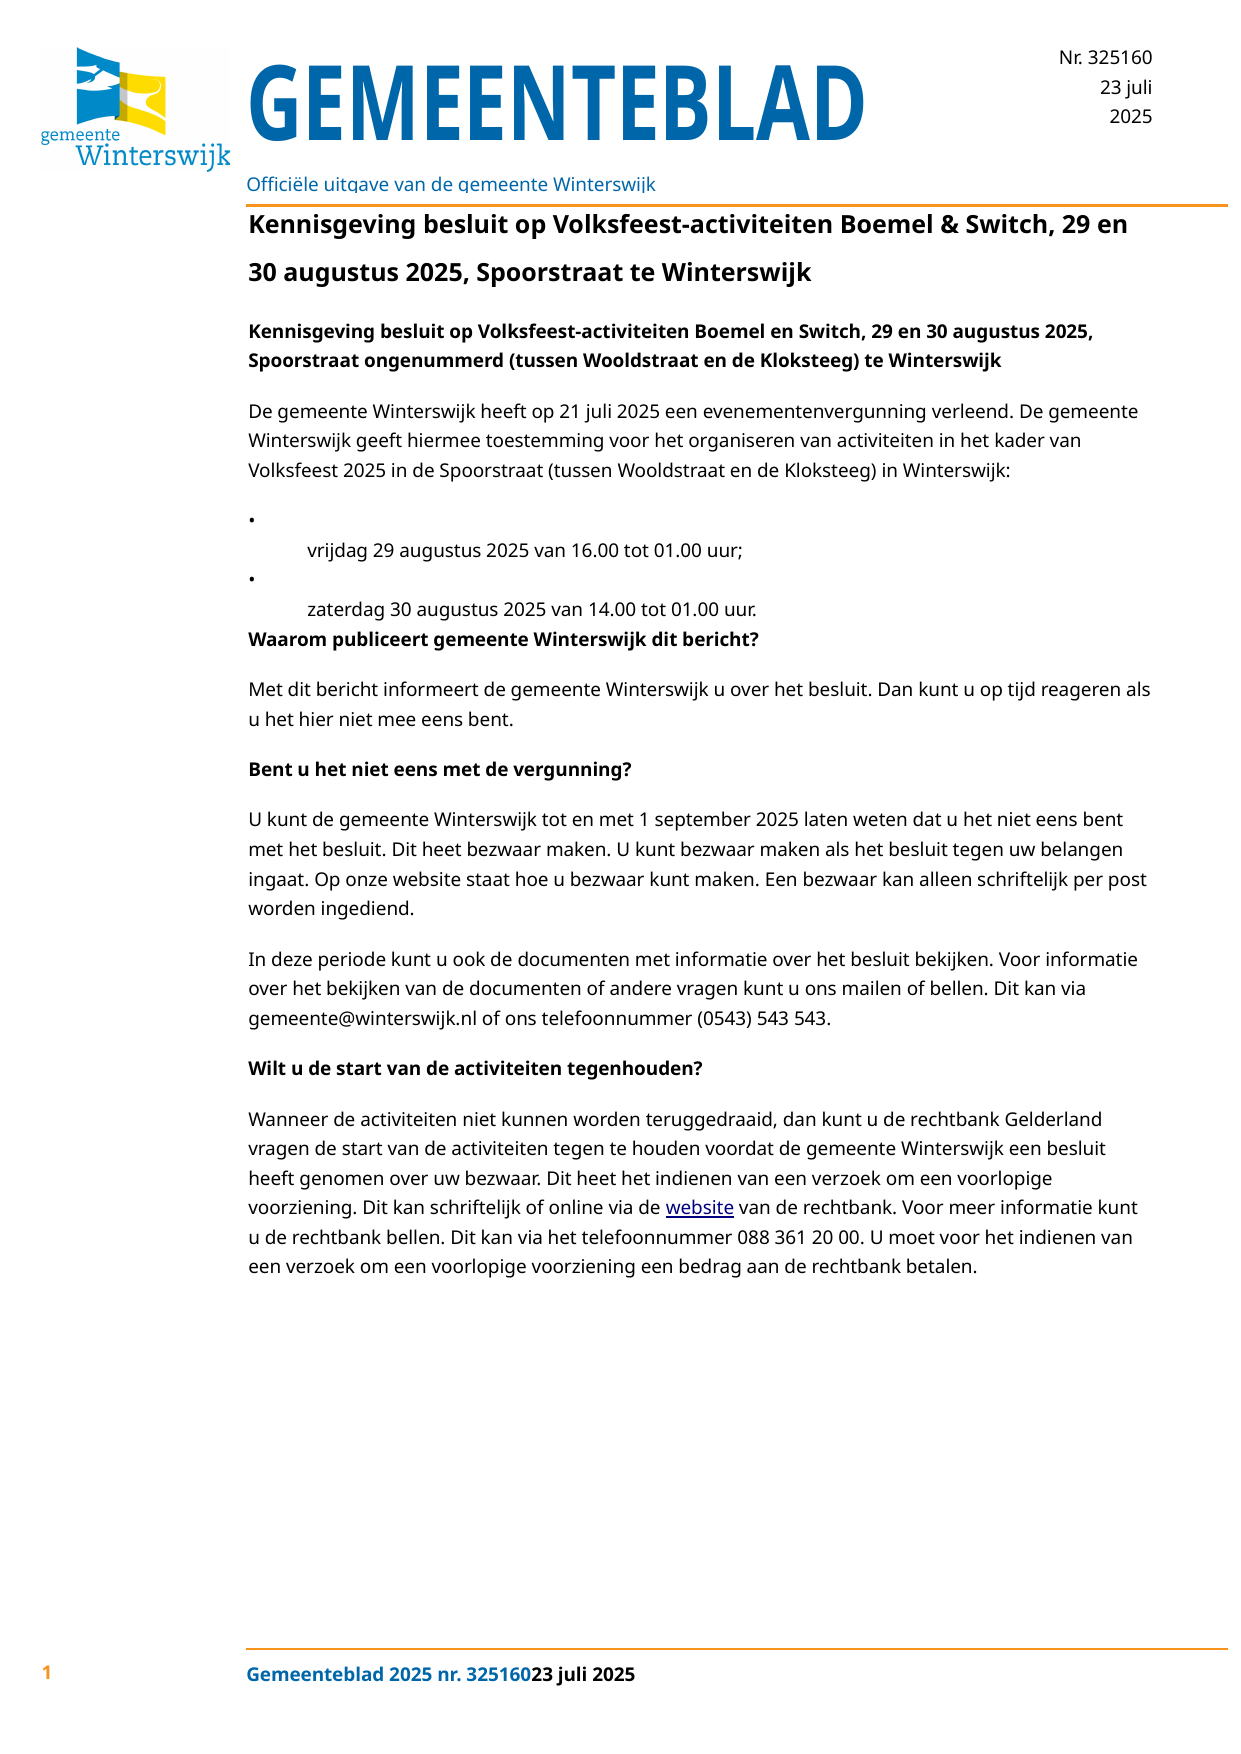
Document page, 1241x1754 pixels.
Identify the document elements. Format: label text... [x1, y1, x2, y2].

text Bent u het niet eens met de vergunning? [248, 756, 1152, 782]
picture [225, 153, 231, 162]
list zaterdag 30 augustus 2025 van 14.00 tot 01.00 uur. [248, 596, 1152, 622]
text Met dit bericht informeert de gemeente Winterswijk u over het besluit. Dan kunt u op tijd reageren als u het hier niet mee eens bent. [248, 676, 1152, 732]
text In deze periode kunt u ook de documenten met informatie over het besluit bekijken. Voor informatie over het bekijken van de documenten of andere vragen kunt u ons mailen of bellen. Dit kan via gemeente@winterswijk.nl of ons telefoonnummer (0543) 543 543. [248, 946, 1152, 1031]
text U kunt de gemeente Winterswijk tot en met 1 september 2025 laten weten dat u het niet eens bent met het besluit. Dit heet bezwaar maken. U kunt bezwaar maken als het besluit tegen uw belangen ingaat. Op onze website staat hoe u bezwaar kunt maken. Een bezwaar kan alleen schriftelijk per post worden ingediend. [248, 807, 1152, 921]
text Kennisgeving besluit op Volksfeest-activiteiten Boemel & Switch, 29 en 30 augustus 2025, Spoorstraat te Winterswijk [248, 207, 1152, 288]
text Kennisgeving besluit op Volksfeest-activiteiten Boemel en Switch, 29 en 30 augustus 2025, Spoorstraat ongenummerd (tussen Wooldstraat en de Kloksteeg) te Winterswijk [248, 318, 1152, 373]
text De gemeente Winterswijk heeft op 21 juli 2025 een evenementenvergunning verleend. De gemeente Winterswijk geeft hiermee toestemming voor het organiseren van activiteiten in het kader van Volksfeest 2025 in de Spoorstraat (tussen Wooldstraat en de Kloksteeg) in Winterswijk: [248, 398, 1152, 483]
text Wanneer de activiteiten niet kunnen worden teruggedraaid, dan kunt u de rechtbank Gelderland vragen de start van de activiteiten tegen te houden voordat de gemeente Winterswijk een besluit heeft genomen over uw bezwaar. Dit heet het indienen van een verzoek om een voorlopige voorziening. Dit kan schriftelijk of online via de website van de rechtbank. Voor meer informatie kunt u de rechtbank bellen. Dit kan via het telefoonnummer 088 361 20 00. U moet voor het indienen van een verzoek om een voorlopige voorziening een bedrag aan de rechtbank betalen. [248, 1106, 1152, 1279]
text Waarom publiceert gemeente Winterswijk dit bericht? [248, 626, 1152, 652]
list vrijdag 29 augustus 2025 van 16.00 tot 01.00 uur; [248, 537, 1152, 563]
picture [41, 47, 231, 172]
text Wilt u de start van de activiteiten tegenhouden? [248, 1055, 1152, 1081]
